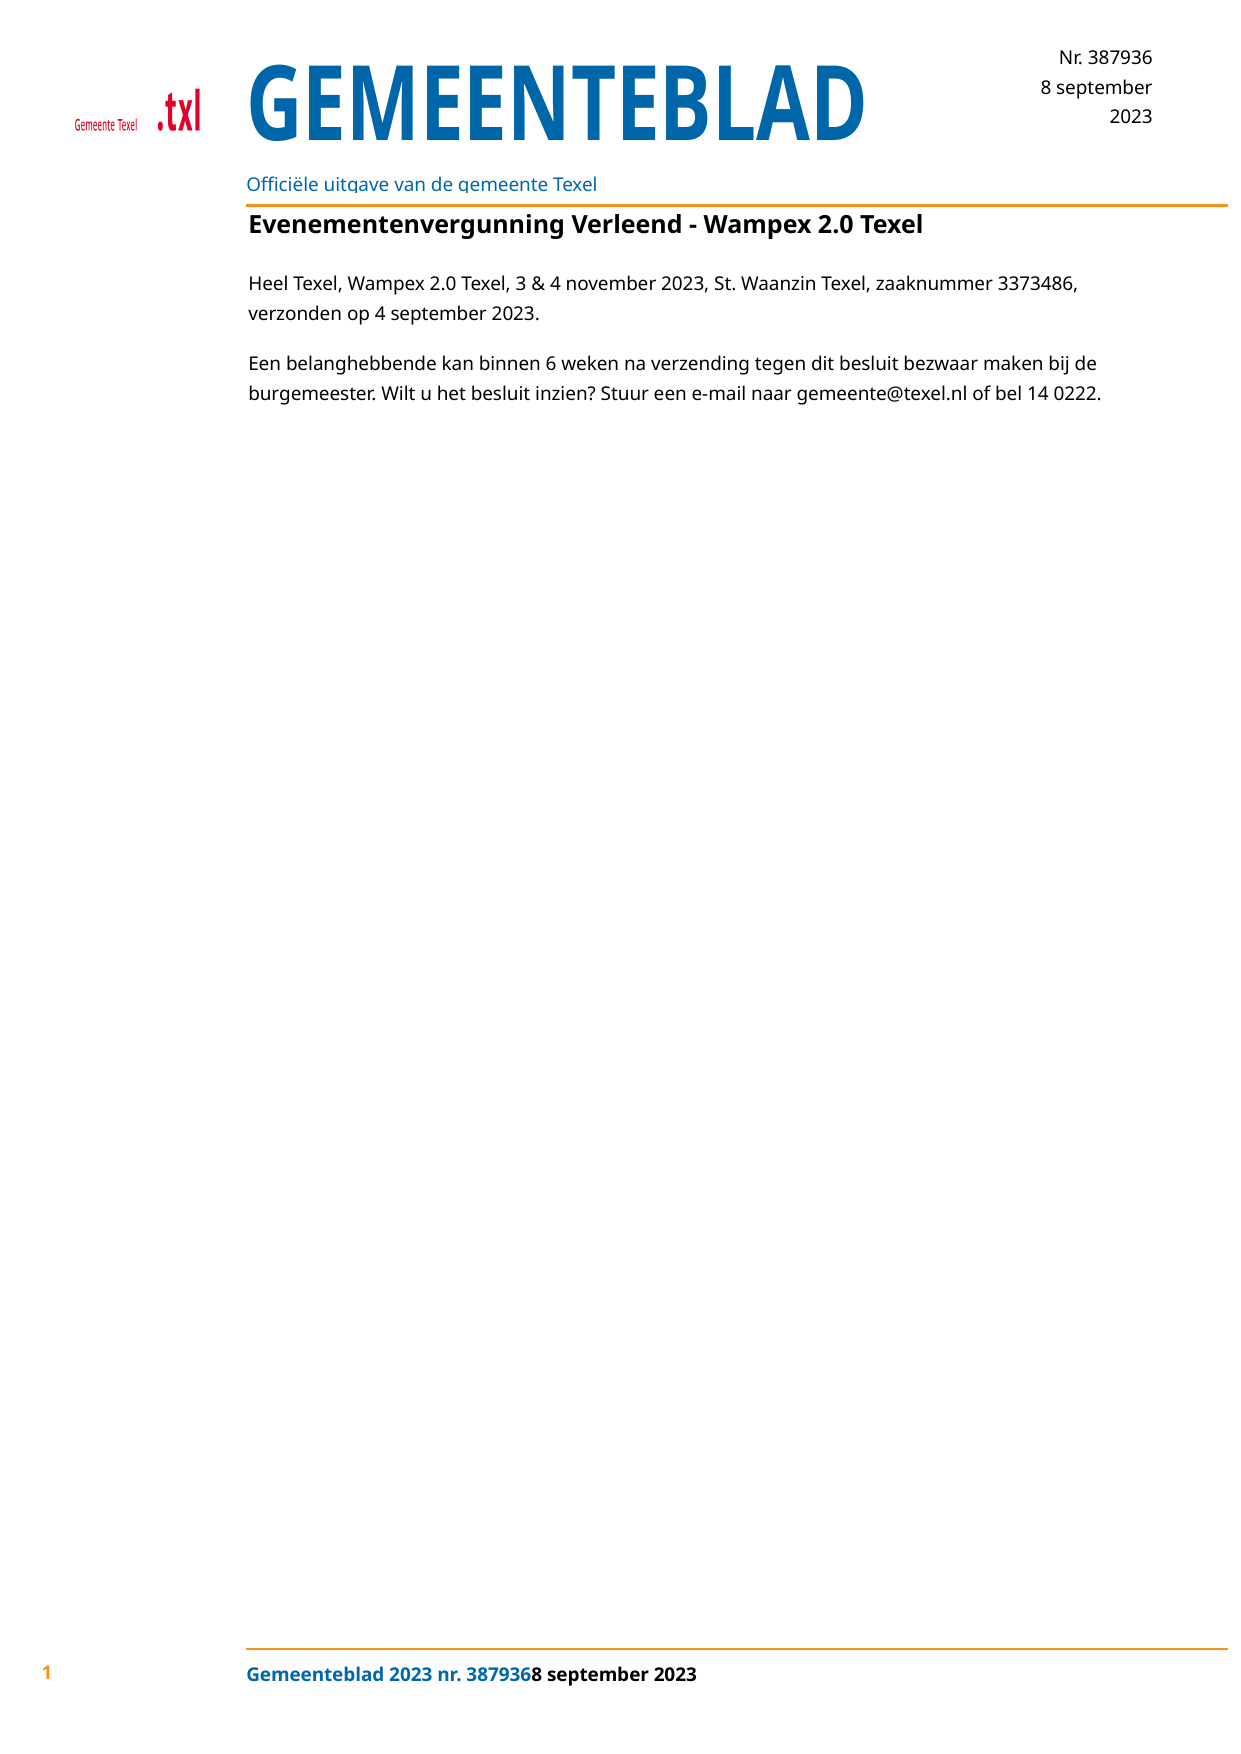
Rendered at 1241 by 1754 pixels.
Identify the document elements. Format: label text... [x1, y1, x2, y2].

text Een belanghebbende kan binnen 6 weken na verzending tegen dit besluit bezwaar maken bij de burgemeester. Wilt u het besluit inzien? Stuur een e-mail naar gemeente@texel.nl of bel 14 0222. [248, 350, 1152, 406]
text Heel Texel, Wampex 2.0 Texel, 3 & 4 november 2023, St. Waanzin Texel, zaaknummer 3373486, verzonden op 4 september 2023. [248, 270, 1152, 326]
picture [41, 47, 231, 172]
text Evenementenvergunning Verleend - Wampex 2.0 Texel [248, 207, 1152, 241]
